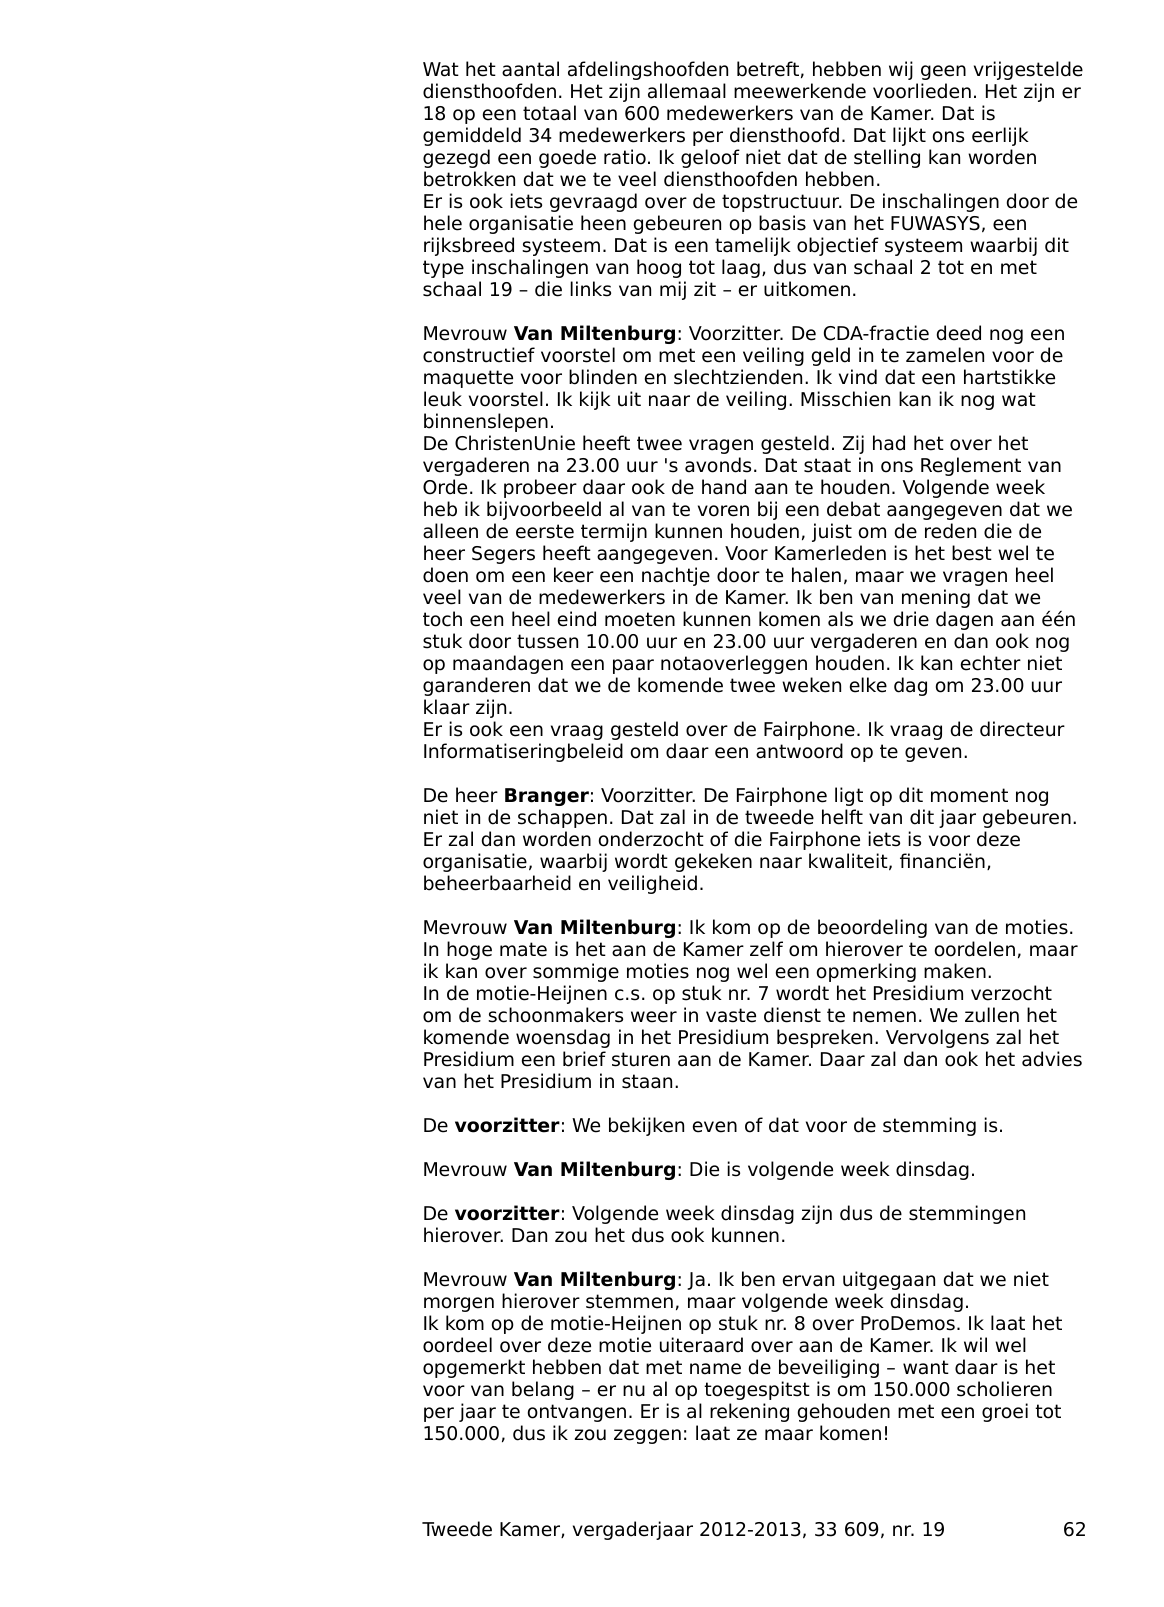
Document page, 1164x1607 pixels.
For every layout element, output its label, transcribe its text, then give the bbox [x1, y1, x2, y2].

text Mevrouw Van Miltenburg: Die is volgende week dinsdag. [422, 1159, 1087, 1181]
text Wat het aantal afdelingshoofden betreft, hebben wij geen vrijgestelde diensthoofden. Het zijn allemaal meewerkende voorlieden. Het zijn er 18 op een totaal van 600 medewerkers van de Kamer. Dat is gemiddeld 34 medewerkers per diensthoofd. Dat lijkt ons eerlijk gezegd een goede ratio. Ik geloof niet dat de stelling kan worden betrokken dat we te veel diensthoofden hebben. [422, 59, 1087, 191]
text Ik kom op de motie-Heijnen op stuk nr. 8 over ProDemos. Ik laat het oordeel over deze motie uiteraard over aan de Kamer. Ik wil wel opgemerkt hebben dat met name de beveiliging – want daar is het voor van belang – er nu al op toegespitst is om 150.000 scholieren per jaar te ontvangen. Er is al rekening gehouden met een groei tot 150.000, dus ik zou zeggen: laat ze maar komen! [422, 1313, 1087, 1445]
text Mevrouw Van Miltenburg: Ja. Ik ben ervan uitgegaan dat we niet morgen hierover stemmen, maar volgende week dinsdag. [422, 1269, 1087, 1313]
text De voorzitter: We bekijken even of dat voor de stemming is. [422, 1115, 1087, 1137]
text Mevrouw Van Miltenburg: Ik kom op de beoordeling van de moties. In hoge mate is het aan de Kamer zelf om hierover te oordelen, maar ik kan over sommige moties nog wel een opmerking maken. [422, 917, 1087, 983]
text De heer Branger: Voorzitter. De Fairphone ligt op dit moment nog niet in de schappen. Dat zal in de tweede helft van dit jaar gebeuren. Er zal dan worden onderzocht of die Fairphone iets is voor deze organisatie, waarbij wordt gekeken naar kwaliteit, financiën, beheerbaarheid en veiligheid. [422, 785, 1087, 895]
text In de motie-Heijnen c.s. op stuk nr. 7 wordt het Presidium verzocht om de schoonmakers weer in vaste dienst te nemen. We zullen het komende woensdag in het Presidium bespreken. Vervolgens zal het Presidium een brief sturen aan de Kamer. Daar zal dan ook het advies van het Presidium in staan. [422, 983, 1087, 1093]
text Mevrouw Van Miltenburg: Voorzitter. De CDA-fractie deed nog een constructief voorstel om met een veiling geld in te zamelen voor de maquette voor blinden en slechtzienden. Ik vind dat een hartstikke leuk voorstel. Ik kijk uit naar de veiling. Misschien kan ik nog wat binnenslepen. [422, 323, 1087, 433]
text De ChristenUnie heeft twee vragen gesteld. Zij had het over het vergaderen na 23.00 uur 's avonds. Dat staat in ons Reglement van Orde. Ik probeer daar ook de hand aan te houden. Volgende week heb ik bijvoorbeeld al van te voren bij een debat aangegeven dat we alleen de eerste termijn kunnen houden, juist om de reden die de heer Segers heeft aangegeven. Voor Kamerleden is het best wel te doen om een keer een nachtje door te halen, maar we vragen heel veel van de medewerkers in de Kamer. Ik ben van mening dat we toch een heel eind moeten kunnen komen als we drie dagen aan één stuk door tussen 10.00 uur en 23.00 uur vergaderen en dan ook nog op maandagen een paar notaoverleggen houden. Ik kan echter niet garanderen dat we de komende twee weken elke dag om 23.00 uur klaar zijn. [422, 433, 1087, 719]
text Er is ook iets gevraagd over de topstructuur. De inschalingen door de hele organisatie heen gebeuren op basis van het FUWASYS, een rijksbreed systeem. Dat is een tamelijk objectief systeem waarbij dit type inschalingen van hoog tot laag, dus van schaal 2 tot en met schaal 19 – die links van mij zit – er uitkomen. [422, 191, 1087, 301]
text De voorzitter: Volgende week dinsdag zijn dus de stemmingen hierover. Dan zou het dus ook kunnen. [422, 1203, 1087, 1247]
text Er is ook een vraag gesteld over de Fairphone. Ik vraag de directeur Informatiseringbeleid om daar een antwoord op te geven. [422, 719, 1087, 763]
